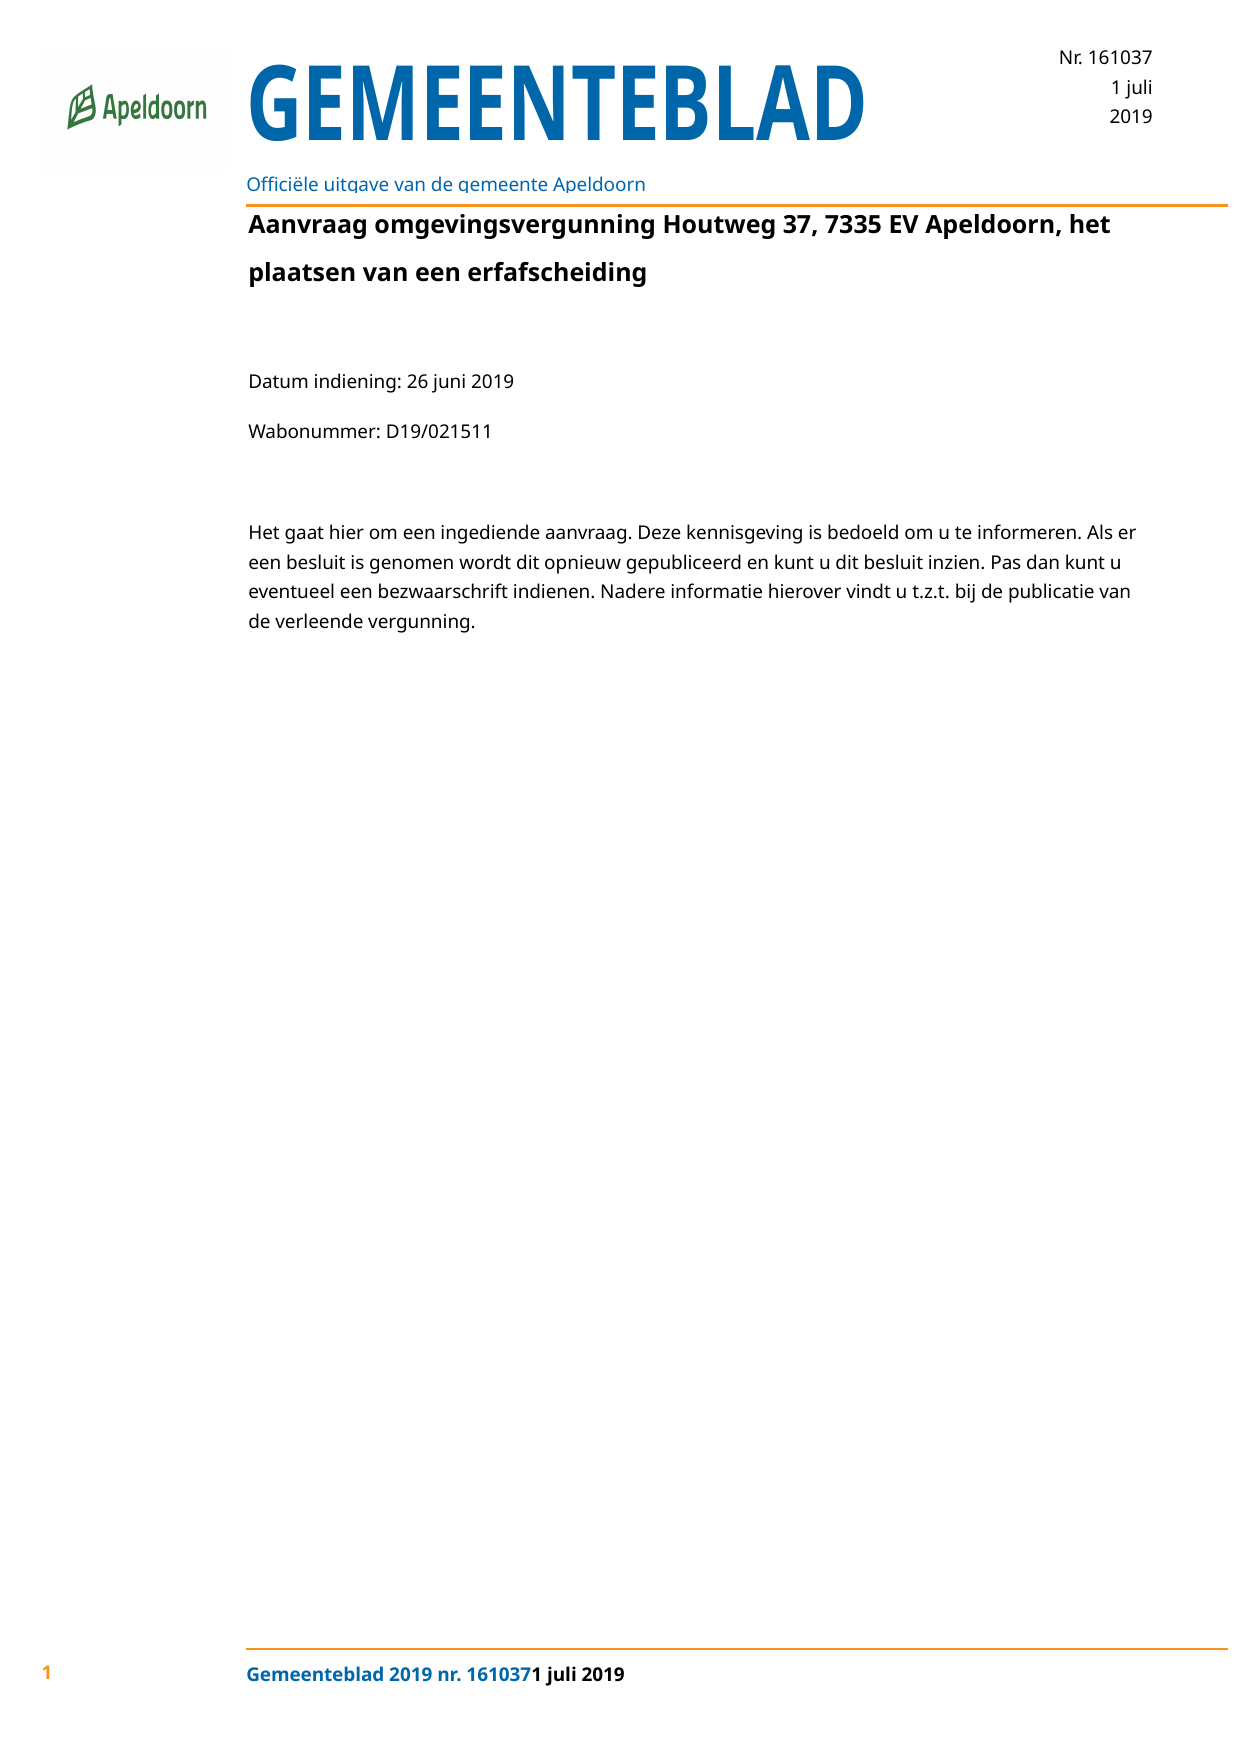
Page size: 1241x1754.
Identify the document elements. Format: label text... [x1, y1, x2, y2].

text Wabonummer: D19/021511 [248, 419, 1152, 444]
text Het gaat hier om een ingediende aanvraag. Deze kennisgeving is bedoeld om u te informeren. Als er een besluit is genomen wordt dit opnieuw gepubliceerd en kunt u dit besluit inzien. Pas dan kunt u eventueel een bezwaarschrift indienen. Nadere informatie hierover vindt u t.z.t. bij de publicatie van de verleende vergunning. [248, 519, 1152, 634]
text Datum indiening: 26 juni 2019 [248, 368, 1152, 394]
text Aanvraag omgevingsvergunning Houtweg 37, 7335 EV Apeldoorn, het plaatsen van een erfafscheiding [248, 207, 1152, 288]
picture [41, 47, 231, 172]
